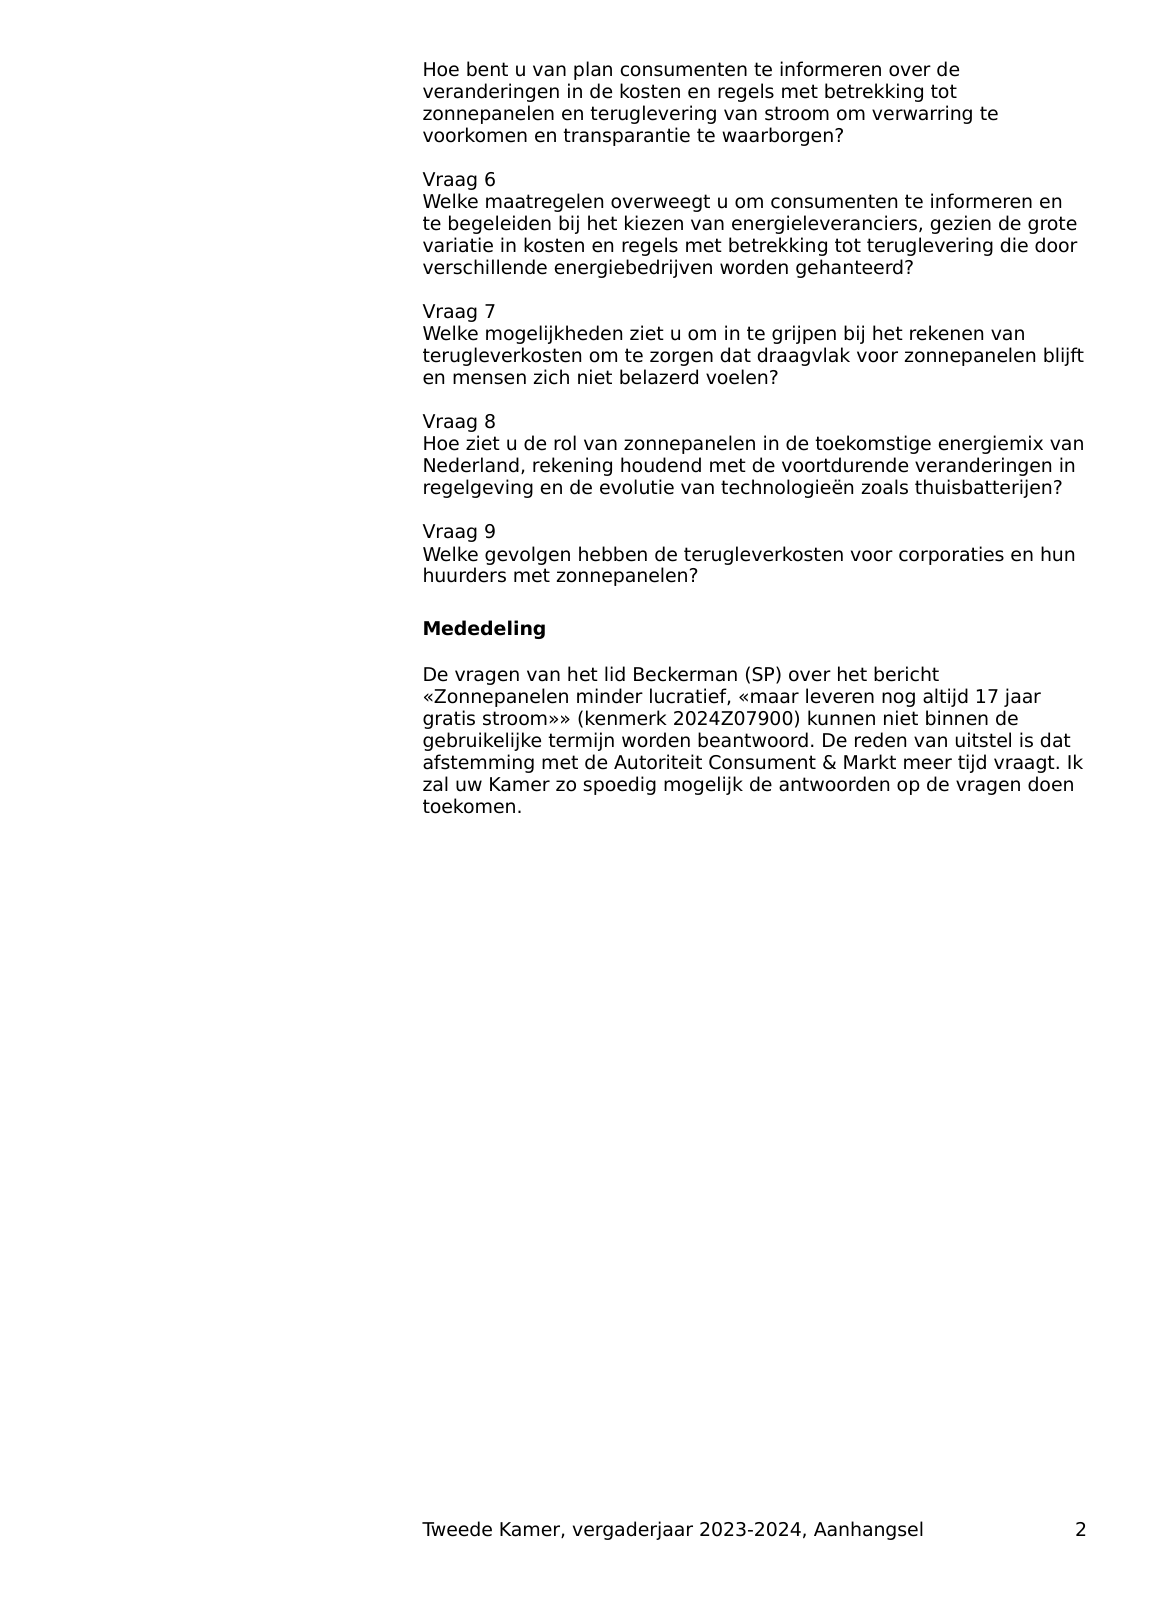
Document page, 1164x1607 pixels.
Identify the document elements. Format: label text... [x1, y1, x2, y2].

text Vraag 7 [422, 301, 1087, 323]
text Welke maatregelen overweegt u om consumenten te informeren en te begeleiden bij het kiezen van energieleveranciers, gezien de grote variatie in kosten en regels met betrekking tot teruglevering die door verschillende energiebedrijven worden gehanteerd? [422, 191, 1087, 279]
text De vragen van het lid Beckerman (SP) over het bericht «Zonnepanelen minder lucratief, «maar leveren nog altijd 17 jaar gratis stroom»» (kenmerk 2024Z07900) kunnen niet binnen de gebruikelijke termijn worden beantwoord. De reden van uitstel is dat afstemming met de Autoriteit Consument & Markt meer tijd vraagt. Ik zal uw Kamer zo spoedig mogelijk de antwoorden op de vragen doen toekomen. [422, 664, 1087, 818]
subtitle Mededeling [422, 617, 1087, 639]
text Vraag 9 [422, 521, 1087, 543]
text Welke mogelijkheden ziet u om in te grijpen bij het rekenen van terugleverkosten om te zorgen dat draagvlak voor zonnepanelen blijft en mensen zich niet belazerd voelen? [422, 323, 1087, 389]
text Vraag 8 [422, 411, 1087, 433]
text Vraag 6 [422, 169, 1087, 191]
text Hoe bent u van plan consumenten te informeren over de veranderingen in de kosten en regels met betrekking tot zonnepanelen en teruglevering van stroom om verwarring te voorkomen en transparantie te waarborgen? [422, 59, 1087, 147]
text Hoe ziet u de rol van zonnepanelen in de toekomstige energiemix van Nederland, rekening houdend met de voortdurende veranderingen in regelgeving en de evolutie van technologieën zoals thuisbatterijen? [422, 433, 1087, 499]
text Welke gevolgen hebben de terugleverkosten voor corporaties en hun huurders met zonnepanelen? [422, 543, 1087, 587]
